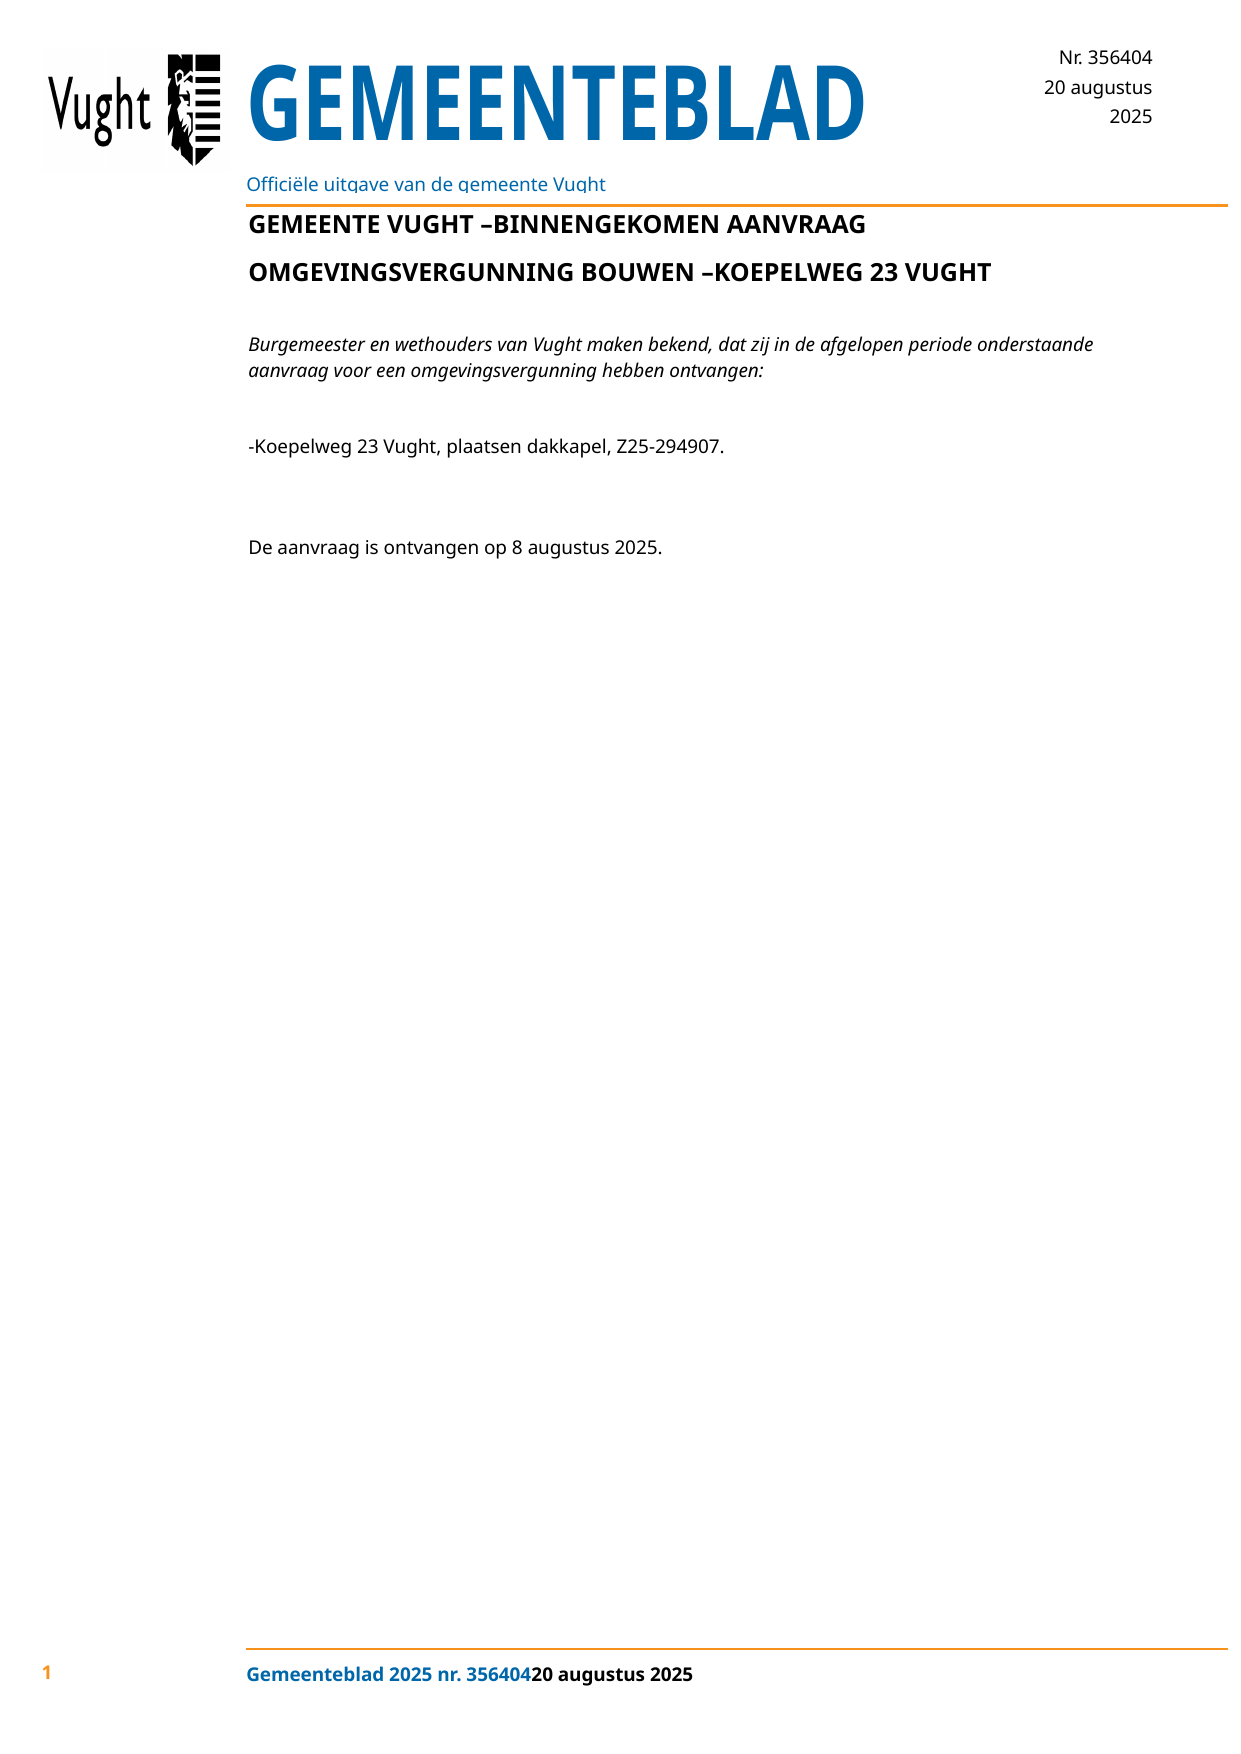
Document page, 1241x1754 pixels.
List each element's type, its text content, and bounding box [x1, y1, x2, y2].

text GEMEENTE VUGHT –BINNENGEKOMEN AANVRAAG OMGEVINGSVERGUNNING BOUWEN –KOEPELWEG 23 VUGHT [248, 207, 1152, 288]
text De aanvraag is ontvangen op 8 augustus 2025. [248, 534, 1152, 560]
text Burgemeester en wethouders van Vught maken bekend, dat zij in de afgelopen periode onderstaande aanvraag voor een omgevingsvergunning hebben ontvangen: [248, 331, 1152, 383]
text -Koepelweg 23 Vught, plaatsen dakkapel, Z25-294907. [248, 433, 1152, 459]
picture [41, 47, 231, 172]
